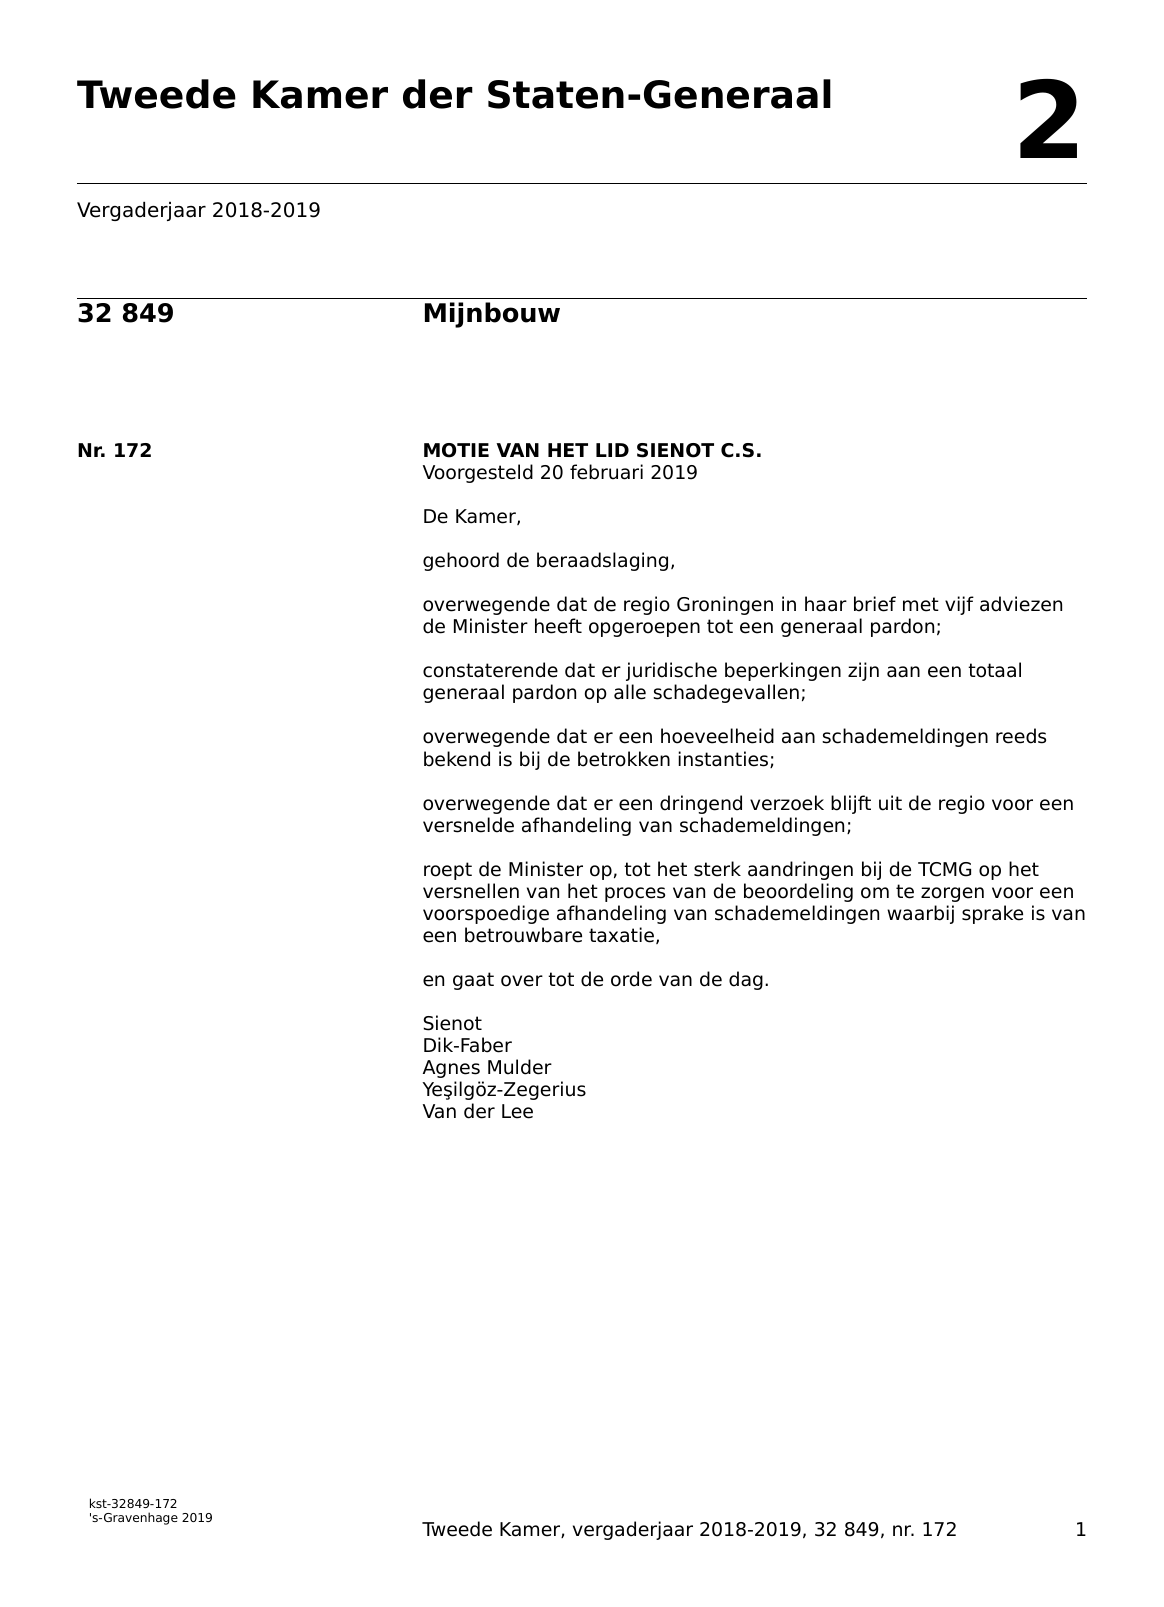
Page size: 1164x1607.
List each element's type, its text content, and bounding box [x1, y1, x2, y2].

text 's-Gravenhage 2019 [88, 1511, 323, 1525]
table_header 2 [886, 59, 1087, 183]
text kst-32849-172 [88, 1497, 323, 1511]
text gehoord de beraadslaging, [422, 550, 1087, 572]
text Van der Lee [422, 1101, 1087, 1123]
text Agnes Mulder [422, 1057, 1087, 1079]
text De Kamer, [422, 506, 1087, 528]
text en gaat over tot de orde van de dag. [422, 969, 1087, 991]
table_cell Vergaderjaar 2018-2019 [77, 184, 1087, 298]
text constaterende dat er juridische beperkingen zijn aan een totaal generaal pardon op alle schadegevallen; [422, 660, 1087, 704]
table_header Tweede Kamer der Staten-Generaal [77, 59, 886, 183]
text Yeşilgöz-Zegerius [422, 1079, 1087, 1101]
text roept de Minister op, tot het sterk aandringen bij de TCMG op het versnellen van het proces van de beoordeling om te zorgen voor een voorspoedige afhandeling van schademeldingen waarbij sprake is van een betrouwbare taxatie, [422, 859, 1087, 947]
text Sienot [422, 1013, 1087, 1035]
subtitle 32 849 Mijnbouw [77, 299, 1087, 329]
text Voorgesteld 20 februari 2019 [422, 462, 1087, 484]
text overwegende dat er een dringend verzoek blijft uit de regio voor een versnelde afhandeling van schademeldingen; [422, 793, 1087, 837]
text Dik-Faber [422, 1035, 1087, 1057]
subtitle Nr. 172 MOTIE VAN HET LID SIENOT C.S. [77, 440, 1087, 462]
text overwegende dat de regio Groningen in haar brief met vijf adviezen de Minister heeft opgeroepen tot een generaal pardon; [422, 594, 1087, 638]
text overwegende dat er een hoeveelheid aan schademeldingen reeds bekend is bij de betrokken instanties; [422, 726, 1087, 770]
